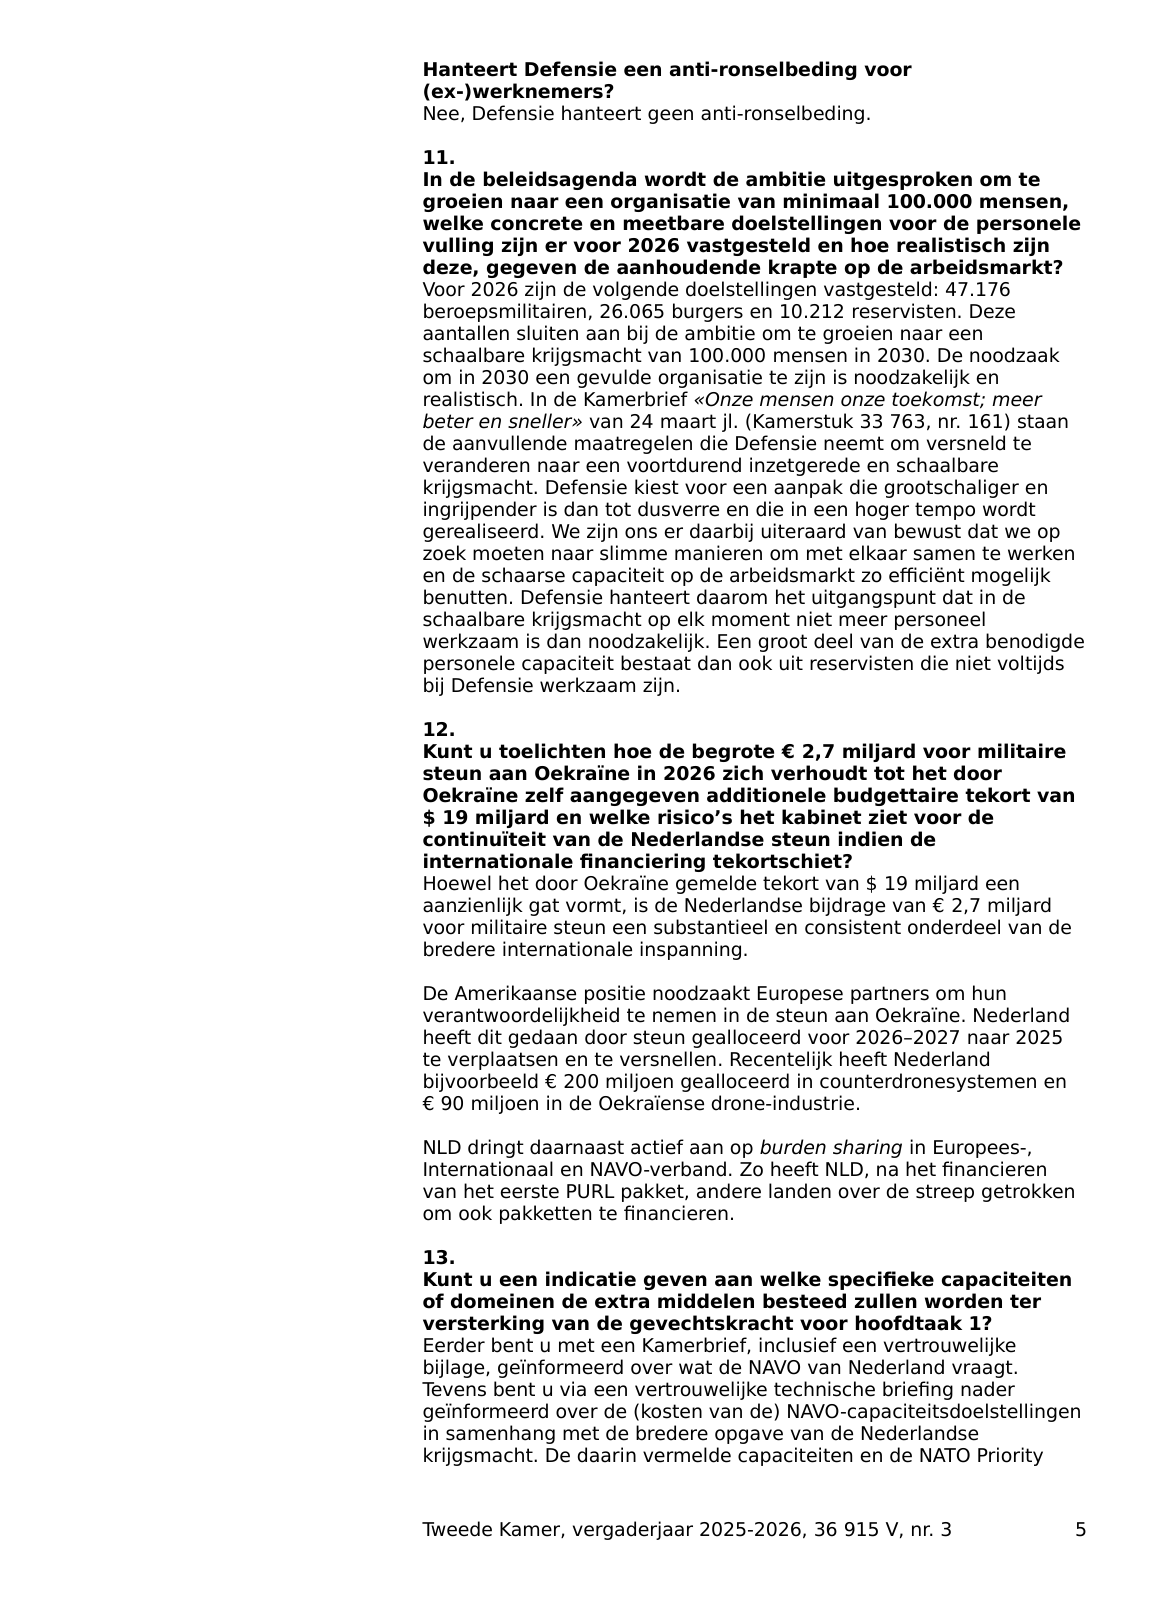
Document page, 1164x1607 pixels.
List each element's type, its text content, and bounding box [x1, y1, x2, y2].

text Eerder bent u met een Kamerbrief, inclusief een vertrouwelijke bijlage, geïnformeerd over wat de NAVO van Nederland vraagt. Tevens bent u via een vertrouwelijke technische briefing nader geïnformeerd over de (kosten van de) NAVO-capaciteitsdoelstellingen in samenhang met de bredere opgave van de Nederlandse krijgsmacht. De daarin vermelde capaciteiten en de NATO Priority [422, 1335, 1087, 1467]
text 11. [422, 147, 1087, 169]
text Voor 2026 zijn de volgende doelstellingen vastgesteld: 47.176 beroepsmilitairen, 26.065 burgers en 10.212 reservisten. Deze aantallen sluiten aan bij de ambitie om te groeien naar een schaalbare krijgsmacht van 100.000 mensen in 2030. De noodzaak om in 2030 een gevulde organisatie te zijn is noodzakelijk en realistisch. In de Kamerbrief «Onze mensen onze toekomst; meer beter en sneller» van 24 maart jl. (Kamerstuk 33 763, nr. 161) staan de aanvullende maatregelen die Defensie neemt om versneld te veranderen naar een voortdurend inzetgerede en schaalbare krijgsmacht. Defensie kiest voor een aanpak die grootschaliger en ingrijpender is dan tot dusverre en die in een hoger tempo wordt gerealiseerd. We zijn ons er daarbij uiteraard van bewust dat we op zoek moeten naar slimme manieren om met elkaar samen te werken en de schaarse capaciteit op de arbeidsmarkt zo efficiënt mogelijk benutten. Defensie hanteert daarom het uitgangspunt dat in de schaalbare krijgsmacht op elk moment niet meer personeel werkzaam is dan noodzakelijk. Een groot deel van de extra benodigde personele capaciteit bestaat dan ook uit reservisten die niet voltijds bij Defensie werkzaam zijn. [422, 279, 1087, 697]
text NLD dringt daarnaast actief aan op burden sharing in Europees-, Internationaal en NAVO-verband. Zo heeft NLD, na het financieren van het eerste PURL pakket, andere landen over de streep getrokken om ook pakketten te financieren. [422, 1137, 1087, 1225]
text In de beleidsagenda wordt de ambitie uitgesproken om te groeien naar een organisatie van minimaal 100.000 mensen, welke concrete en meetbare doelstellingen voor de personele vulling zijn er voor 2026 vastgesteld en hoe realistisch zijn deze, gegeven de aanhoudende krapte op de arbeidsmarkt? [422, 169, 1087, 279]
text Nee, Defensie hanteert geen anti-ronselbeding. [422, 103, 1087, 125]
text Hoewel het door Oekraïne gemelde tekort van $ 19 miljard een aanzienlijk gat vormt, is de Nederlandse bijdrage van € 2,7 miljard voor militaire steun een substantieel en consistent onderdeel van de bredere internationale inspanning. [422, 873, 1087, 961]
text De Amerikaanse positie noodzaakt Europese partners om hun verantwoordelijkheid te nemen in de steun aan Oekraïne. Nederland heeft dit gedaan door steun gealloceerd voor 2026–2027 naar 2025 te verplaatsen en te versnellen. Recentelijk heeft Nederland bijvoorbeeld € 200 miljoen gealloceerd in counterdronesystemen en € 90 miljoen in de Oekraïense drone-industrie. [422, 983, 1087, 1115]
text Hanteert Defensie een anti-ronselbeding voor (ex-)werknemers? [422, 59, 1087, 103]
text 13. [422, 1247, 1087, 1269]
text 12. [422, 719, 1087, 741]
text Kunt u een indicatie geven aan welke specifieke capaciteiten of domeinen de extra middelen besteed zullen worden ter versterking van de gevechtskracht voor hoofdtaak 1? [422, 1269, 1087, 1335]
text Kunt u toelichten hoe de begrote € 2,7 miljard voor militaire steun aan Oekraïne in 2026 zich verhoudt tot het door Oekraïne zelf aangegeven additionele budgettaire tekort van $ 19 miljard en welke risico’s het kabinet ziet voor de continuïteit van de Nederlandse steun indien de internationale financiering tekortschiet? [422, 741, 1087, 873]
